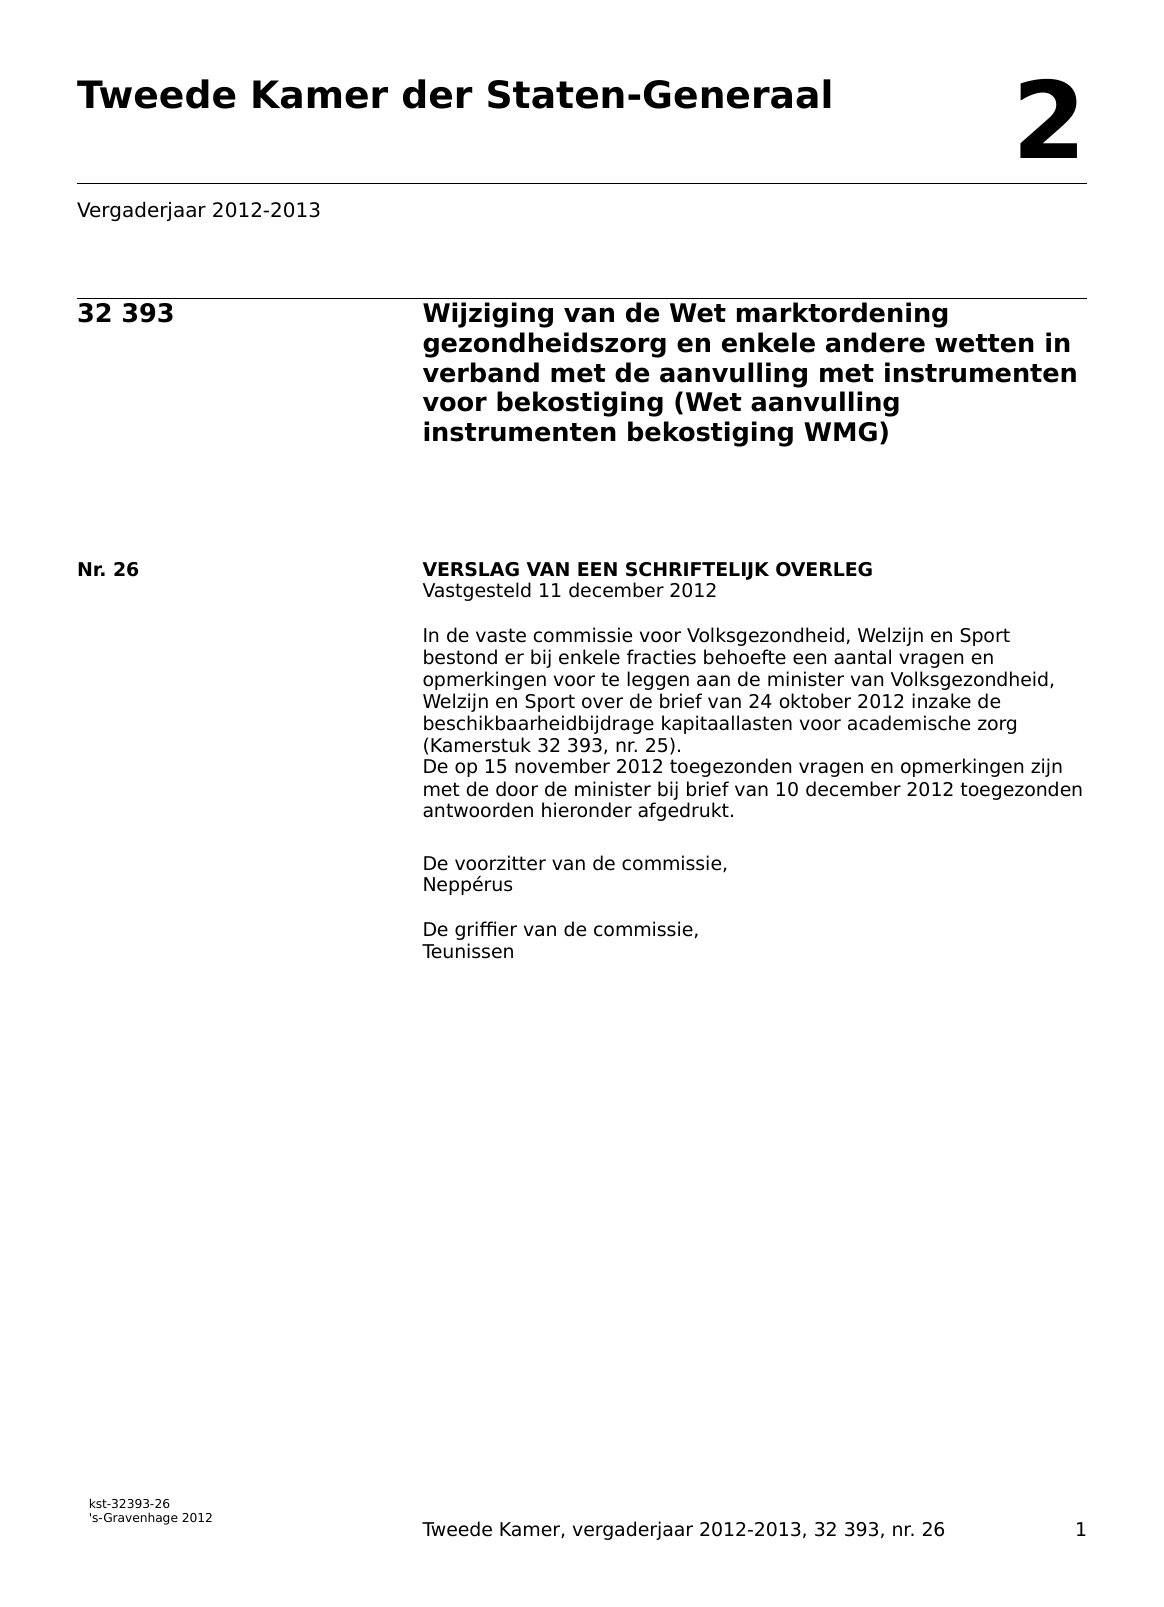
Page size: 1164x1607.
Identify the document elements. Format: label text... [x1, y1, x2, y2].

text De op 15 november 2012 toegezonden vragen en opmerkingen zijn met de door de minister bij brief van 10 december 2012 toegezonden antwoorden hieronder afgedrukt. [422, 756, 1087, 822]
subtitle Nr. 26 VERSLAG VAN EEN SCHRIFTELIJK OVERLEG [77, 558, 1087, 580]
text 's-Gravenhage 2012 [88, 1511, 323, 1525]
subtitle 32 393 Wijziging van de Wet marktordening gezondheidszorg en enkele andere wetten in verband met de aanvulling met instrumenten voor bekostiging (Wet aanvulling instrumenten bekostiging WMG) [77, 299, 1087, 447]
table_cell Vergaderjaar 2012-2013 [77, 184, 1087, 298]
text In de vaste commissie voor Volksgezondheid, Welzijn en Sport bestond er bij enkele fracties behoefte een aantal vragen en opmerkingen voor te leggen aan de minister van Volksgezondheid, Welzijn en Sport over de brief van 24 oktober 2012 inzake de beschikbaarheidbijdrage kapitaallasten voor academische zorg (Kamerstuk 32 393, nr. 25). [422, 624, 1087, 756]
text kst-32393-26 [88, 1497, 323, 1511]
text De griffier van de commissie, Teunissen [422, 918, 1087, 962]
table_header 2 [886, 59, 1087, 183]
text Vastgesteld 11 december 2012 [422, 580, 1087, 602]
table_header Tweede Kamer der Staten-Generaal [77, 59, 886, 183]
text De voorzitter van de commissie, Neppérus [422, 852, 1087, 896]
